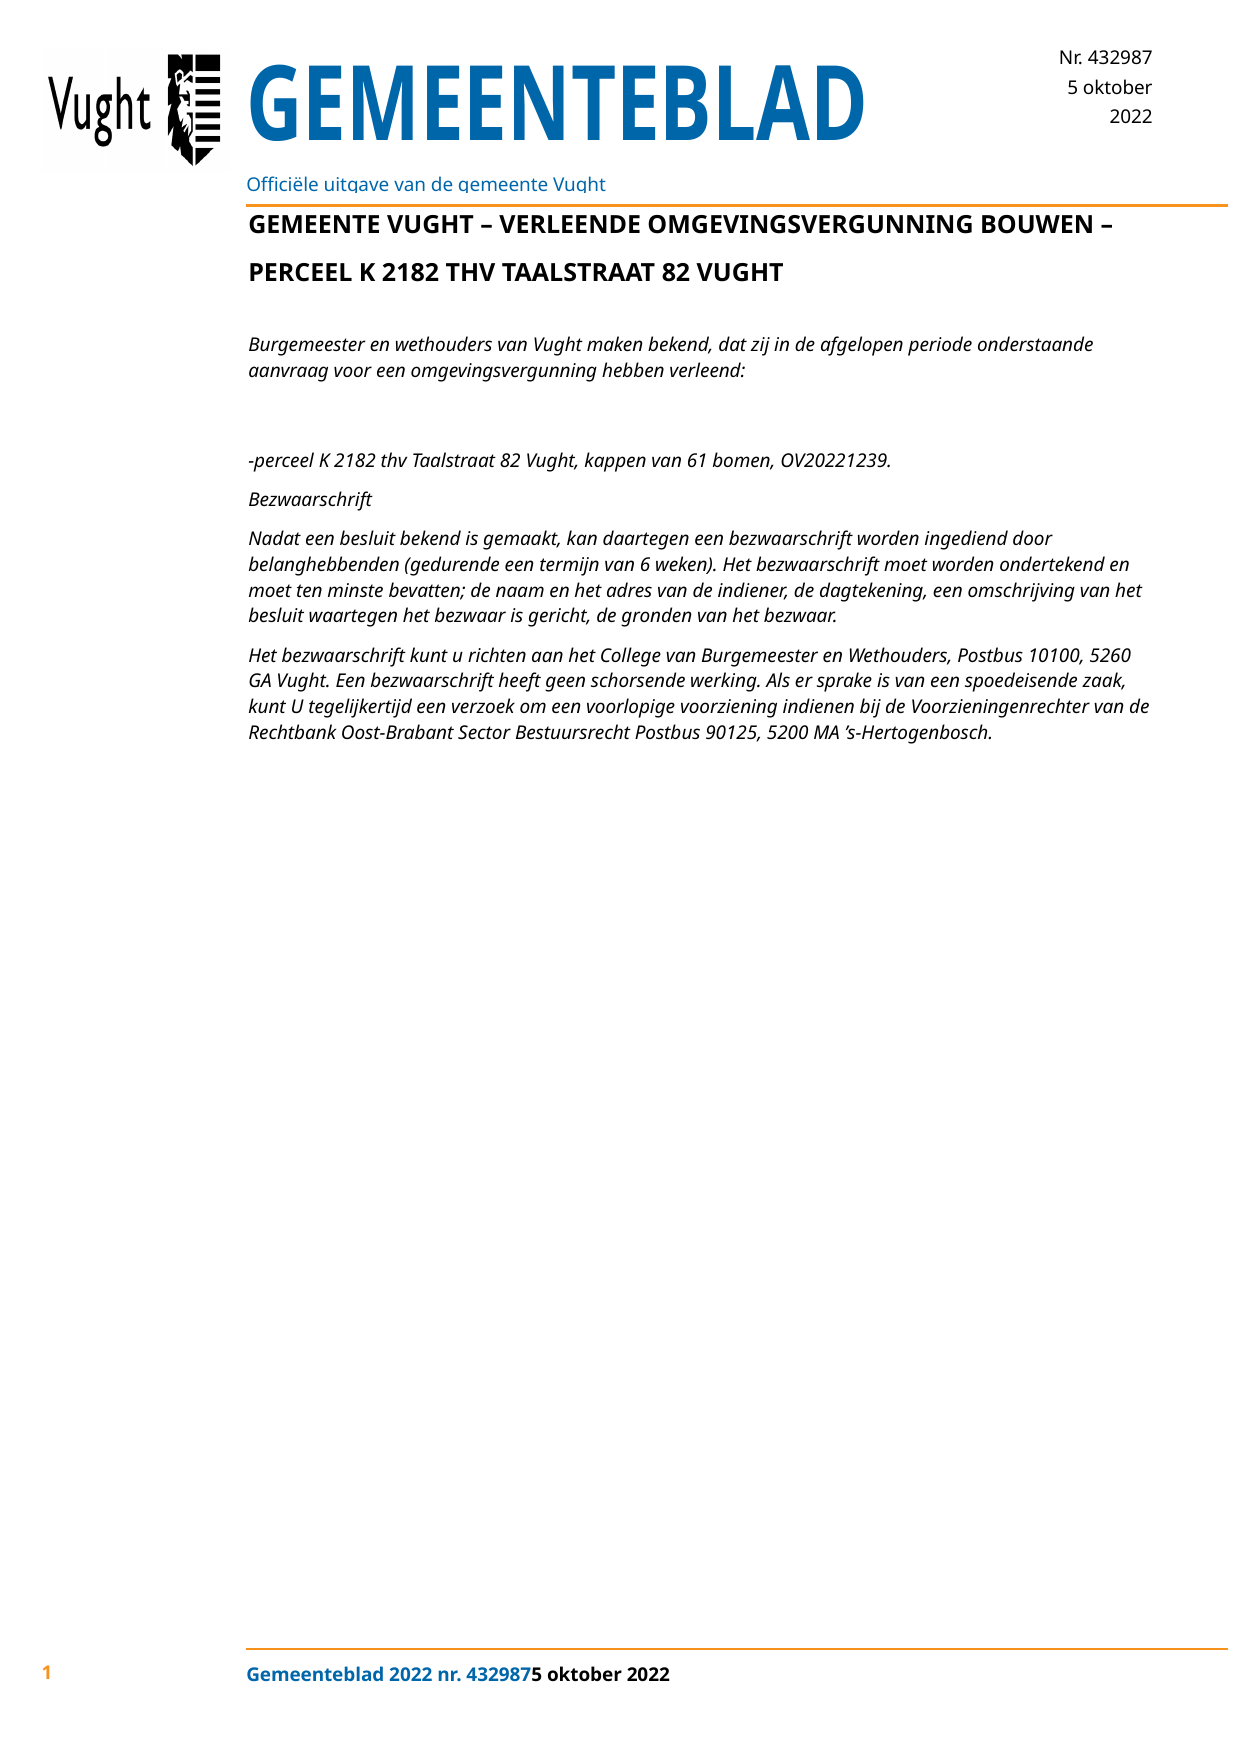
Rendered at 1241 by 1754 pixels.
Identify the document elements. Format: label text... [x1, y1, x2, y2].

text Bezwaarschrift [248, 486, 1152, 512]
text GEMEENTE VUGHT – VERLEENDE OMGEVINGSVERGUNNING BOUWEN –PERCEEL K 2182 THV TAALSTRAAT 82 VUGHT [248, 207, 1152, 288]
text Burgemeester en wethouders van Vught maken bekend, dat zij in de afgelopen periode onderstaande aanvraag voor een omgevingsvergunning hebben verleend: [248, 331, 1152, 383]
text Het bezwaarschrift kunt u richten aan het College van Burgemeester en Wethouders, Postbus 10100, 5260 GA Vught. Een bezwaarschrift heeft geen schorsende werking. Als er sprake is van een spoedeisende zaak, kunt U tegelijkertijd een verzoek om een voorlopige voorziening indienen bij de Voorzieningenrechter van de Rechtbank Oost-Brabant Sector Bestuursrecht Postbus 90125, 5200 MA ’s-Hertogenbosch. [248, 642, 1152, 745]
text Nadat een besluit bekend is gemaakt, kan daartegen een bezwaarschrift worden ingediend door belanghebbenden (gedurende een termijn van 6 weken). Het bezwaarschrift moet worden ondertekend en moet ten minste bevatten; de naam en het adres van de indiener, de dagtekening, een omschrijving van het besluit waartegen het bezwaar is gericht, de gronden van het bezwaar. [248, 525, 1152, 628]
text -perceel K 2182 thv Taalstraat 82 Vught, kappen van 61 bomen, OV20221239. [248, 447, 1152, 473]
picture [41, 47, 231, 172]
